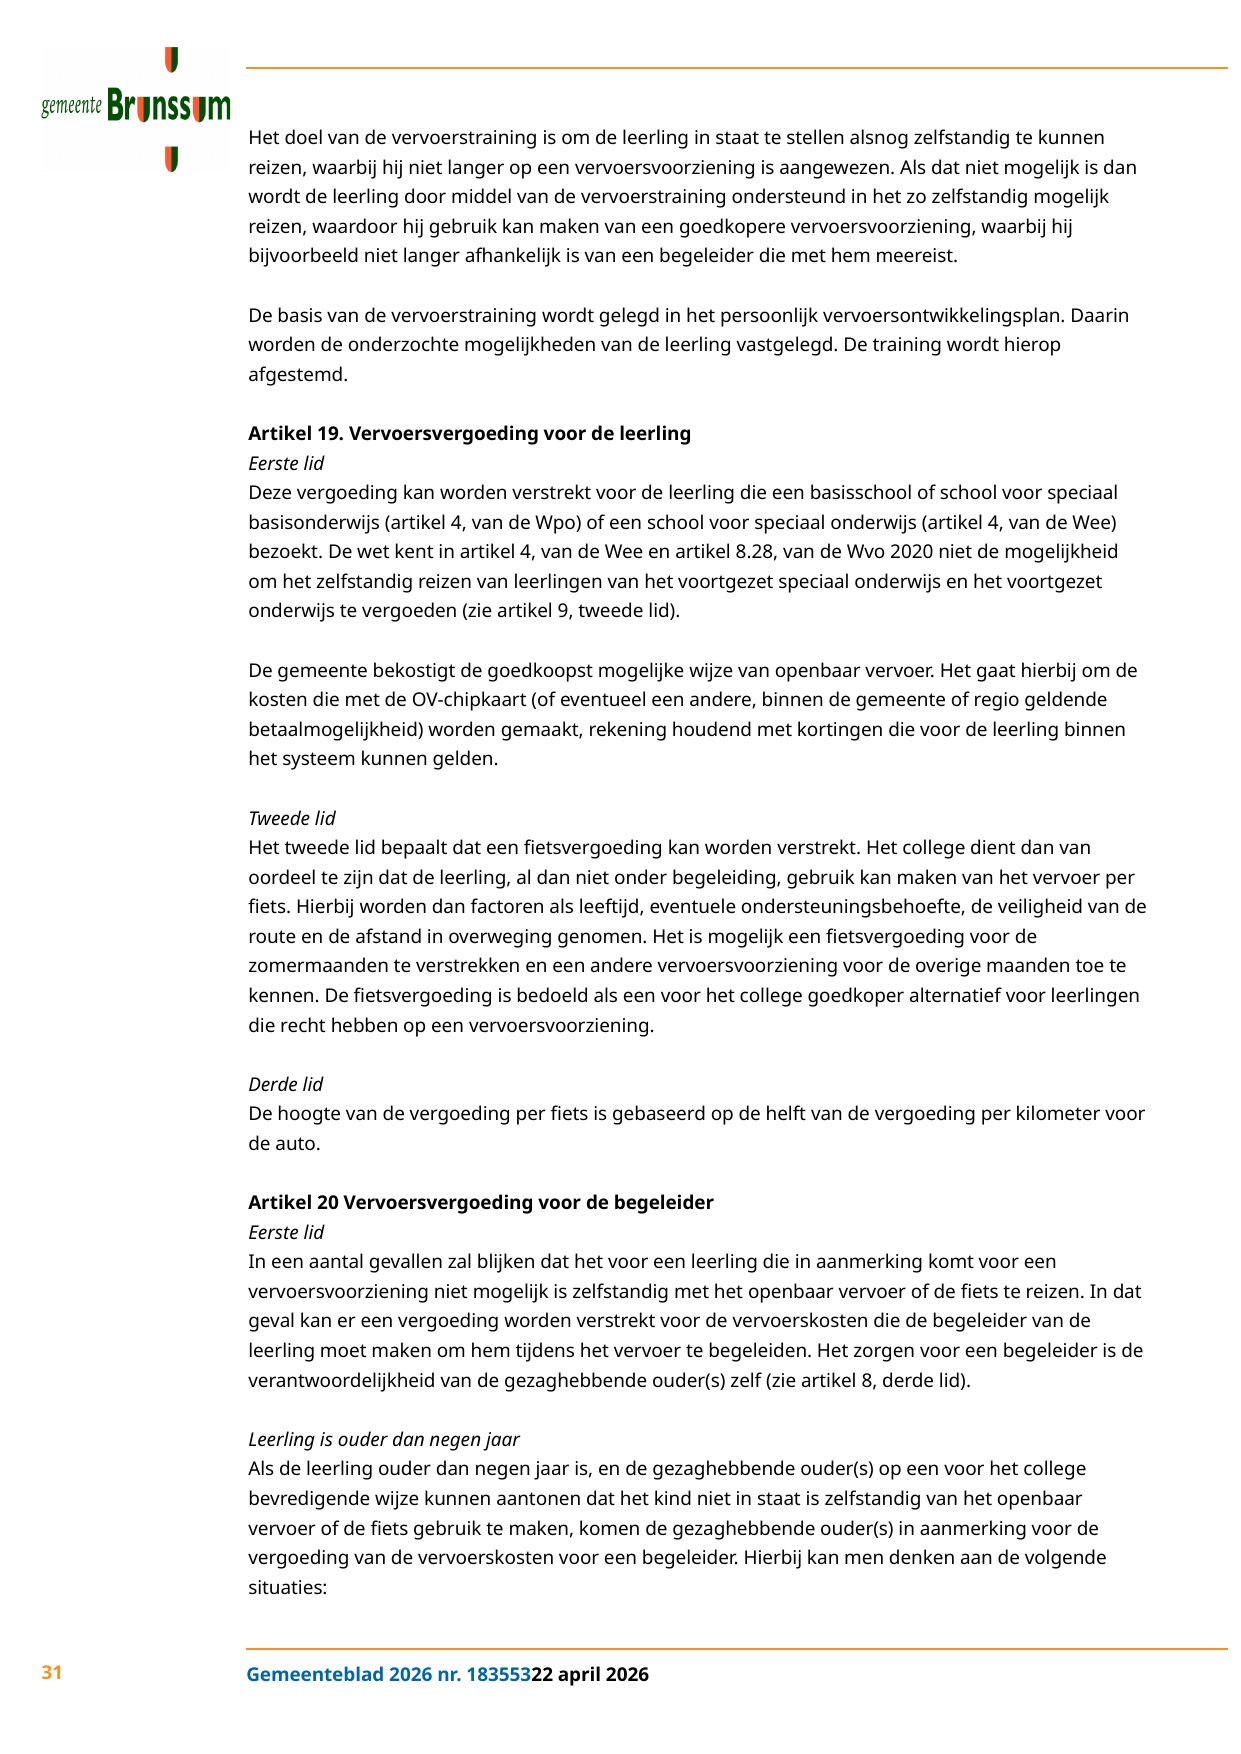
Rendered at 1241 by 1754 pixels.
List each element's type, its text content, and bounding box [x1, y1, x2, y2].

text Leerling is ouder dan negen jaar [248, 1426, 1152, 1452]
text In een aantal gevallen zal blijken dat het voor een leerling die in aanmerking komt voor een vervoersvoorziening niet mogelijk is zelfstandig met het openbaar vervoer of de fiets te reizen. In dat geval kan er een vergoeding worden verstrekt voor de vervoerskosten die de begeleider van de leerling moet maken om hem tijdens het vervoer te begeleiden. Het zorgen voor een begeleider is de verantwoordelijkheid van de gezaghebbende ouder(s) zelf (zie artikel 8, derde lid). [248, 1248, 1152, 1393]
text Artikel 20 Vervoersvergoeding voor de begeleider [248, 1189, 1152, 1215]
text De basis van de vervoerstraining wordt gelegd in het persoonlijk vervoersontwikkelingsplan. Daarin worden de onderzochte mogelijkheden van de leerling vastgelegd. De training wordt hierop afgestemd. [248, 302, 1152, 387]
text De hoogte van de vergoeding per fiets is gebaseerd op de helft van de vergoeding per kilometer voor de auto. [248, 1101, 1152, 1156]
text Het doel van de vervoerstraining is om de leerling in staat te stellen alsnog zelfstandig te kunnen reizen, waarbij hij niet langer op een vervoersvoorziening is aangewezen. Als dat niet mogelijk is dan wordt de leerling door middel van de vervoerstraining ondersteund in het zo zelfstandig mogelijk reizen, waardoor hij gebruik kan maken van een goedkopere vervoersvoorziening, waarbij hij bijvoorbeeld niet langer afhankelijk is van een begeleider die met hem meereist. [248, 124, 1152, 268]
text Eerste lid [248, 1219, 1152, 1245]
text Artikel 19. Vervoersvergoeding voor de leerling [248, 420, 1152, 446]
text De gemeente bekostigt de goedkoopst mogelijke wijze van openbaar vervoer. Het gaat hierbij om de kosten die met de OV-chipkaart (of eventueel een andere, binnen de gemeente of regio geldende betaalmogelijkheid) worden gemaakt, rekening houdend met kortingen die voor de leerling binnen het systeem kunnen gelden. [248, 657, 1152, 771]
picture [41, 47, 231, 172]
text Tweede lid [248, 805, 1152, 831]
text Derde lid [248, 1071, 1152, 1097]
text Eerste lid [248, 450, 1152, 476]
text Deze vergoeding kan worden verstrekt voor de leerling die een basisschool of school voor speciaal basisonderwijs (artikel 4, van de Wpo) of een school voor speciaal onderwijs (artikel 4, van de Wee) bezoekt. De wet kent in artikel 4, van de Wee en artikel 8.28, van de Wvo 2020 niet de mogelijkheid om het zelfstandig reizen van leerlingen van het voortgezet speciaal onderwijs en het voortgezet onderwijs te vergoeden (zie artikel 9, tweede lid). [248, 479, 1152, 623]
text Het tweede lid bepaalt dat een fietsvergoeding kan worden verstrekt. Het college dient dan van oordeel te zijn dat de leerling, al dan niet onder begeleiding, gebruik kan maken van het vervoer per fiets. Hierbij worden dan factoren als leeftijd, eventuele ondersteuningsbehoefte, de veiligheid van de route en de afstand in overweging genomen. Het is mogelijk een fietsvergoeding voor de zomermaanden te verstrekken en een andere vervoersvoorziening voor de overige maanden toe te kennen. De fietsvergoeding is bedoeld als een voor het college goedkoper alternatief voor leerlingen die recht hebben op een vervoersvoorziening. [248, 834, 1152, 1038]
text Als de leerling ouder dan negen jaar is, en de gezaghebbende ouder(s) op een voor het college bevredigende wijze kunnen aantonen dat het kind niet in staat is zelfstandig van het openbaar vervoer of de fiets gebruik te maken, komen de gezaghebbende ouder(s) in aanmerking voor de vergoeding van de vervoerskosten voor een begeleider. Hierbij kan men denken aan de volgende situaties: [248, 1456, 1152, 1600]
